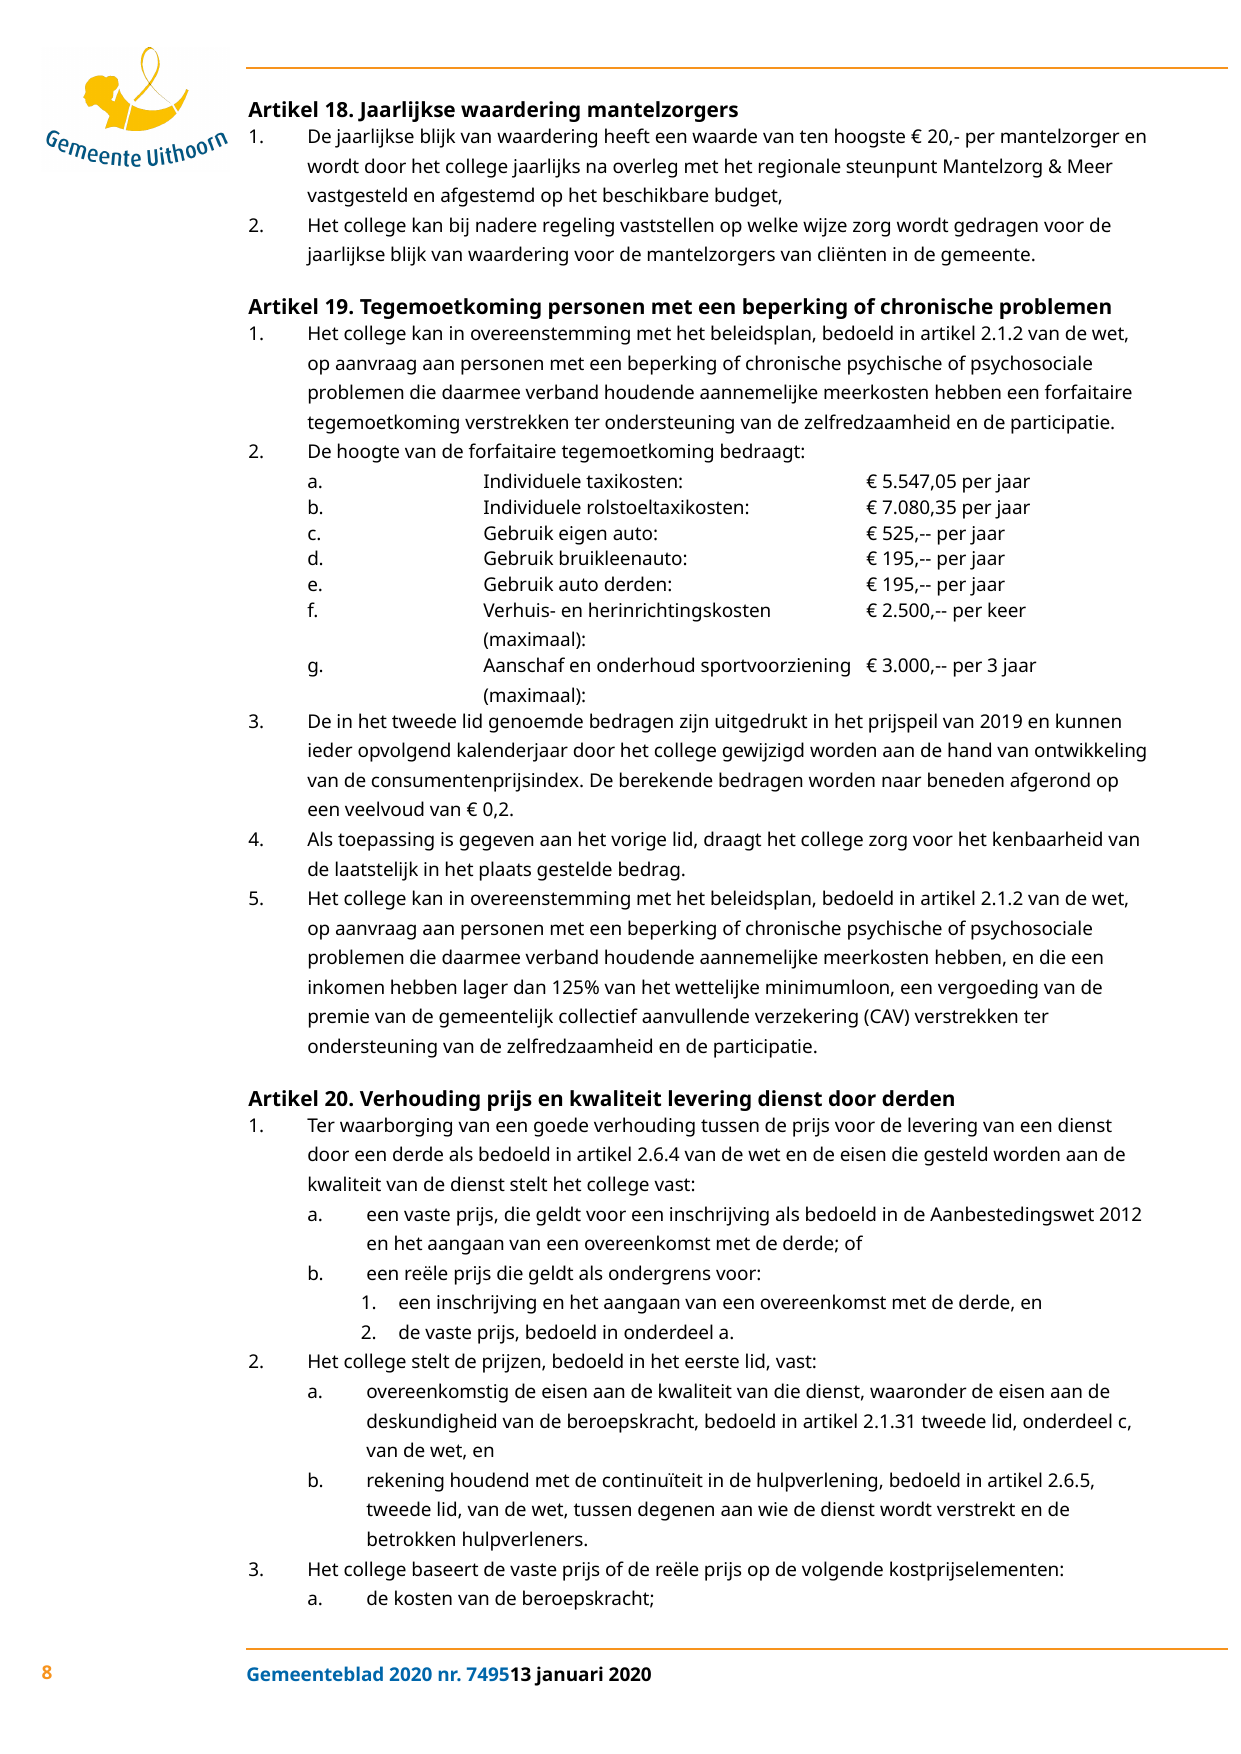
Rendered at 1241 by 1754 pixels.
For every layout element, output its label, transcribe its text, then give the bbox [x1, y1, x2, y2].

list Het college baseert de vaste prijs of de reële prijs op de volgende kostprijselementen: [248, 1556, 1152, 1582]
list Als toepassing is gegeven aan het vorige lid, draagt het college zorg voor het kenbaarheid van de laatstelijk in het plaats gestelde bedrag. [248, 826, 1152, 881]
list Het college kan bij nadere regeling vaststellen op welke wijze zorg wordt gedragen voor de jaarlijkse blijk van waardering voor de mantelzorgers van cliënten in de gemeente. [248, 212, 1152, 267]
table_cell g. [307, 653, 483, 708]
list de kosten van de beroepskracht; [307, 1585, 1152, 1611]
list Het college kan in overeenstemming met het beleidsplan, bedoeld in artikel 2.1.2 van de wet, op aanvraag aan personen met een beperking of chronische psychische of psychosociale problemen die daarmee verband houdende aannemelijke meerkosten hebben een forfaitaire tegemoetkoming verstrekken ter ondersteuning van de zelfredzaamheid en de participatie. [248, 320, 1152, 435]
list een inschrijving en het aangaan van een overeenkomst met de derde, en [361, 1289, 1152, 1315]
table_cell Gebruik bruikleenauto: [483, 546, 866, 571]
text Artikel 19. Tegemoetkoming personen met een beperking of chronische problemen [248, 292, 1152, 320]
table_cell € 195,-- per jaar [866, 546, 1211, 571]
text Artikel 20. Verhouding prijs en kwaliteit levering dienst door derden [248, 1084, 1152, 1112]
table_cell € 2.500,-- per keer [866, 597, 1211, 652]
list Het college stelt de prijzen, bedoeld in het eerste lid, vast: [248, 1349, 1152, 1374]
table_cell € 3.000,-- per 3 jaar [866, 653, 1211, 708]
table_cell Verhuis- en herinrichtingskosten (maximaal): [483, 597, 866, 652]
table_header Individuele taxikosten: [483, 469, 866, 494]
list De in het tweede lid genoemde bedragen zijn uitgedrukt in het prijspeil van 2019 en kunnen ieder opvolgend kalenderjaar door het college gewijzigd worden aan de hand van ontwikkeling van de consumentenprijsindex. De berekende bedragen worden naar beneden afgerond op een veelvoud van € 0,2. [248, 708, 1152, 822]
table_cell Individuele rolstoeltaxikosten: [483, 494, 866, 520]
table_cell € 195,-- per jaar [866, 571, 1211, 597]
list Ter waarborging van een goede verhouding tussen de prijs voor de levering van een dienst door een derde als bedoeld in artikel 2.6.4 van de wet en de eisen die gesteld worden aan de kwaliteit van de dienst stelt het college vast: [248, 1112, 1152, 1197]
list overeenkomstig de eisen aan de kwaliteit van die dienst, waaronder de eisen aan de deskundigheid van de beroepskracht, bedoeld in artikel 2.1.31 tweede lid, onderdeel c, van de wet, en [307, 1378, 1152, 1463]
list een reële prijs die geldt als ondergrens voor: [307, 1260, 1152, 1286]
list De jaarlijkse blijk van waardering heeft een waarde van ten hoogste € 20,- per mantelzorger en wordt door het college jaarlijks na overleg met het regionale steunpunt Mantelzorg & Meer vastgesteld en afgestemd op het beschikbare budget, [248, 123, 1152, 208]
table_cell e. [307, 571, 483, 597]
table_cell Aanschaf en onderhoud sportvoorziening (maximaal): [483, 653, 866, 708]
list de vaste prijs, bedoeld in onderdeel a. [361, 1319, 1152, 1345]
list Het college kan in overeenstemming met het beleidsplan, bedoeld in artikel 2.1.2 van de wet, op aanvraag aan personen met een beperking of chronische psychische of psychosociale problemen die daarmee verband houdende aannemelijke meerkosten hebben, en die een inkomen hebben lager dan 125% van het wettelijke minimumloon, een vergoeding van de premie van de gemeentelijk collectief aanvullende verzekering (CAV) verstrekken ter ondersteuning van de zelfredzaamheid en de participatie. [248, 885, 1152, 1059]
table_cell f. [307, 597, 483, 652]
picture [41, 47, 231, 172]
table_cell d. [307, 546, 483, 571]
table_cell c. [307, 520, 483, 546]
text Artikel 18. Jaarlijkse waardering mantelzorgers [248, 95, 1152, 123]
table_cell Gebruik eigen auto: [483, 520, 866, 546]
table_cell b. [307, 494, 483, 520]
list rekening houdend met de continuïteit in de hulpverlening, bedoeld in artikel 2.6.5, tweede lid, van de wet, tussen degenen aan wie de dienst wordt verstrekt en de betrokken hulpverleners. [307, 1467, 1152, 1552]
table_cell € 7.080,35 per jaar [866, 494, 1211, 520]
list De hoogte van de forfaitaire tegemoetkoming bedraagt: [248, 439, 1152, 464]
table_cell Gebruik auto derden: [483, 571, 866, 597]
table_header € 5.547,05 per jaar [866, 469, 1211, 494]
table_header a. [307, 469, 483, 494]
table_cell € 525,-- per jaar [866, 520, 1211, 546]
list een vaste prijs, die geldt voor een inschrijving als bedoeld in de Aanbestedingswet 2012 en het aangaan van een overeenkomst met de derde; of [307, 1201, 1152, 1256]
